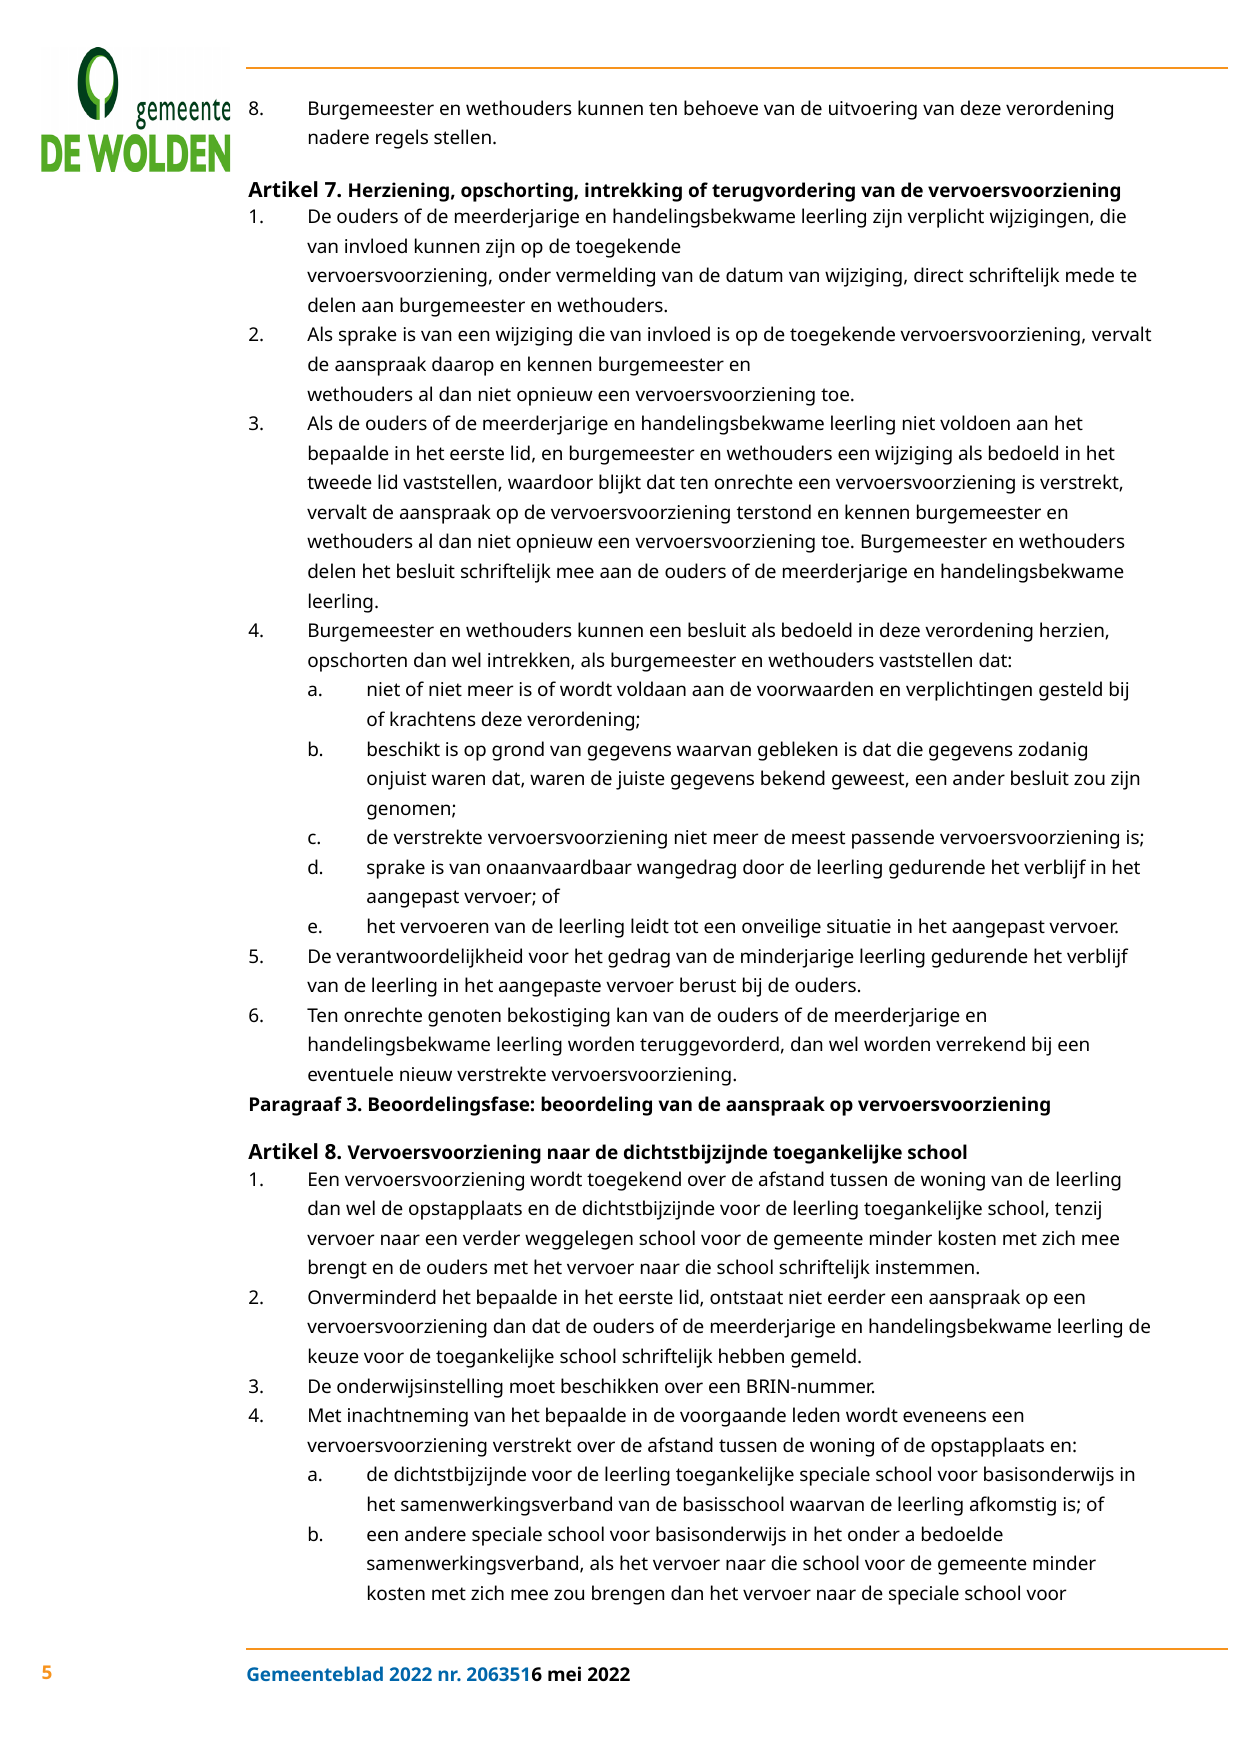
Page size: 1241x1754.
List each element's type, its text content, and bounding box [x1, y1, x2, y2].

list Burgemeester en wethouders kunnen ten behoeve van de uitvoering van deze verordening nadere regels stellen. [248, 95, 1152, 150]
list het vervoeren van de leerling leidt tot een onveilige situatie in het aangepast vervoer. [307, 913, 1152, 939]
list sprake is van onaanvaardbaar wangedrag door de leerling gedurende het verblijf in het aangepast vervoer; of [307, 854, 1152, 909]
list De verantwoordelijkheid voor het gedrag van de minderjarige leerling gedurende het verblijf van de leerling in het aangepaste vervoer berust bij de ouders. [248, 943, 1152, 998]
list de dichtstbijzijnde voor de leerling toegankelijke speciale school voor basisonderwijs in het samenwerkingsverband van de basisschool waarvan de leerling afkomstig is; of [307, 1462, 1152, 1517]
list de verstrekte vervoersvoorziening niet meer de meest passende vervoersvoorziening is; [307, 824, 1152, 850]
list Een vervoersvoorziening wordt toegekend over de afstand tussen de woning van de leerling dan wel de opstapplaats en de dichtstbijzijnde voor de leerling toegankelijke school, tenzij vervoer naar een verder weggelegen school voor de gemeente minder kosten met zich mee brengt en de ouders met het vervoer naar die school schriftelijk instemmen. [248, 1166, 1152, 1280]
text Paragraaf 3. Beoordelingsfase: beoordeling van de aanspraak op vervoersvoorziening [248, 1091, 1152, 1116]
text Artikel 7. Herziening, opschorting, intrekking of terugvordering van de vervoersvoorziening [248, 175, 1152, 203]
list een andere speciale school voor basisonderwijs in het onder a bedoelde samenwerkingsverband, als het vervoer naar die school voor de gemeente minder kosten met zich mee zou brengen dan het vervoer naar de speciale school voor [307, 1521, 1152, 1606]
list Burgemeester en wethouders kunnen een besluit als bedoeld in deze verordening herzien, opschorten dan wel intrekken, als burgemeester en wethouders vaststellen dat: [248, 617, 1152, 673]
list De onderwijsinstelling moet beschikken over een BRIN-nummer. [248, 1373, 1152, 1398]
list Ten onrechte genoten bekostiging kan van de ouders of de meerderjarige en handelingsbekwame leerling worden teruggevorderd, dan wel worden verrekend bij een eventuele nieuw verstrekte vervoersvoorziening. [248, 1002, 1152, 1087]
picture [41, 47, 231, 172]
list De ouders of de meerderjarige en handelingsbekwame leerling zijn verplicht wijzigingen, die van invloed kunnen zijn op de toegekende vervoersvoorziening, onder vermelding van de datum van wijziging, direct schriftelijk mede te delen aan burgemeester en wethouders. [248, 203, 1152, 318]
list beschikt is op grond van gegevens waarvan gebleken is dat die gegevens zodanig onjuist waren dat, waren de juiste gegevens bekend geweest, een ander besluit zou zijn genomen; [307, 736, 1152, 821]
list Als sprake is van een wijziging die van invloed is op de toegekende vervoersvoorziening, vervalt de aanspraak daarop en kennen burgemeester en wethouders al dan niet opnieuw een vervoersvoorziening toe. [248, 322, 1152, 406]
list Onverminderd het bepaalde in het eerste lid, ontstaat niet eerder een aanspraak op een vervoersvoorziening dan dat de ouders of de meerderjarige en handelingsbekwame leerling de keuze voor de toegankelijke school schriftelijk hebben gemeld. [248, 1284, 1152, 1369]
list niet of niet meer is of wordt voldaan aan de voorwaarden en verplichtingen gesteld bij of krachtens deze verordening; [307, 677, 1152, 732]
list Met inachtneming van het bepaalde in de voorgaande leden wordt eveneens een vervoersvoorziening verstrekt over de afstand tussen de woning of de opstapplaats en: [248, 1402, 1152, 1458]
list Als de ouders of de meerderjarige en handelingsbekwame leerling niet voldoen aan het bepaalde in het eerste lid, en burgemeester en wethouders een wijziging als bedoeld in het tweede lid vaststellen, waardoor blijkt dat ten onrechte een vervoersvoorziening is verstrekt, vervalt de aanspraak op de vervoersvoorziening terstond en kennen burgemeester en wethouders al dan niet opnieuw een vervoersvoorziening toe. Burgemeester en wethouders delen het besluit schriftelijk mee aan de ouders of de meerderjarige en handelingsbekwame leerling. [248, 410, 1152, 613]
text Artikel 8. Vervoersvoorziening naar de dichtstbijzijnde toegankelijke school [248, 1137, 1152, 1166]
